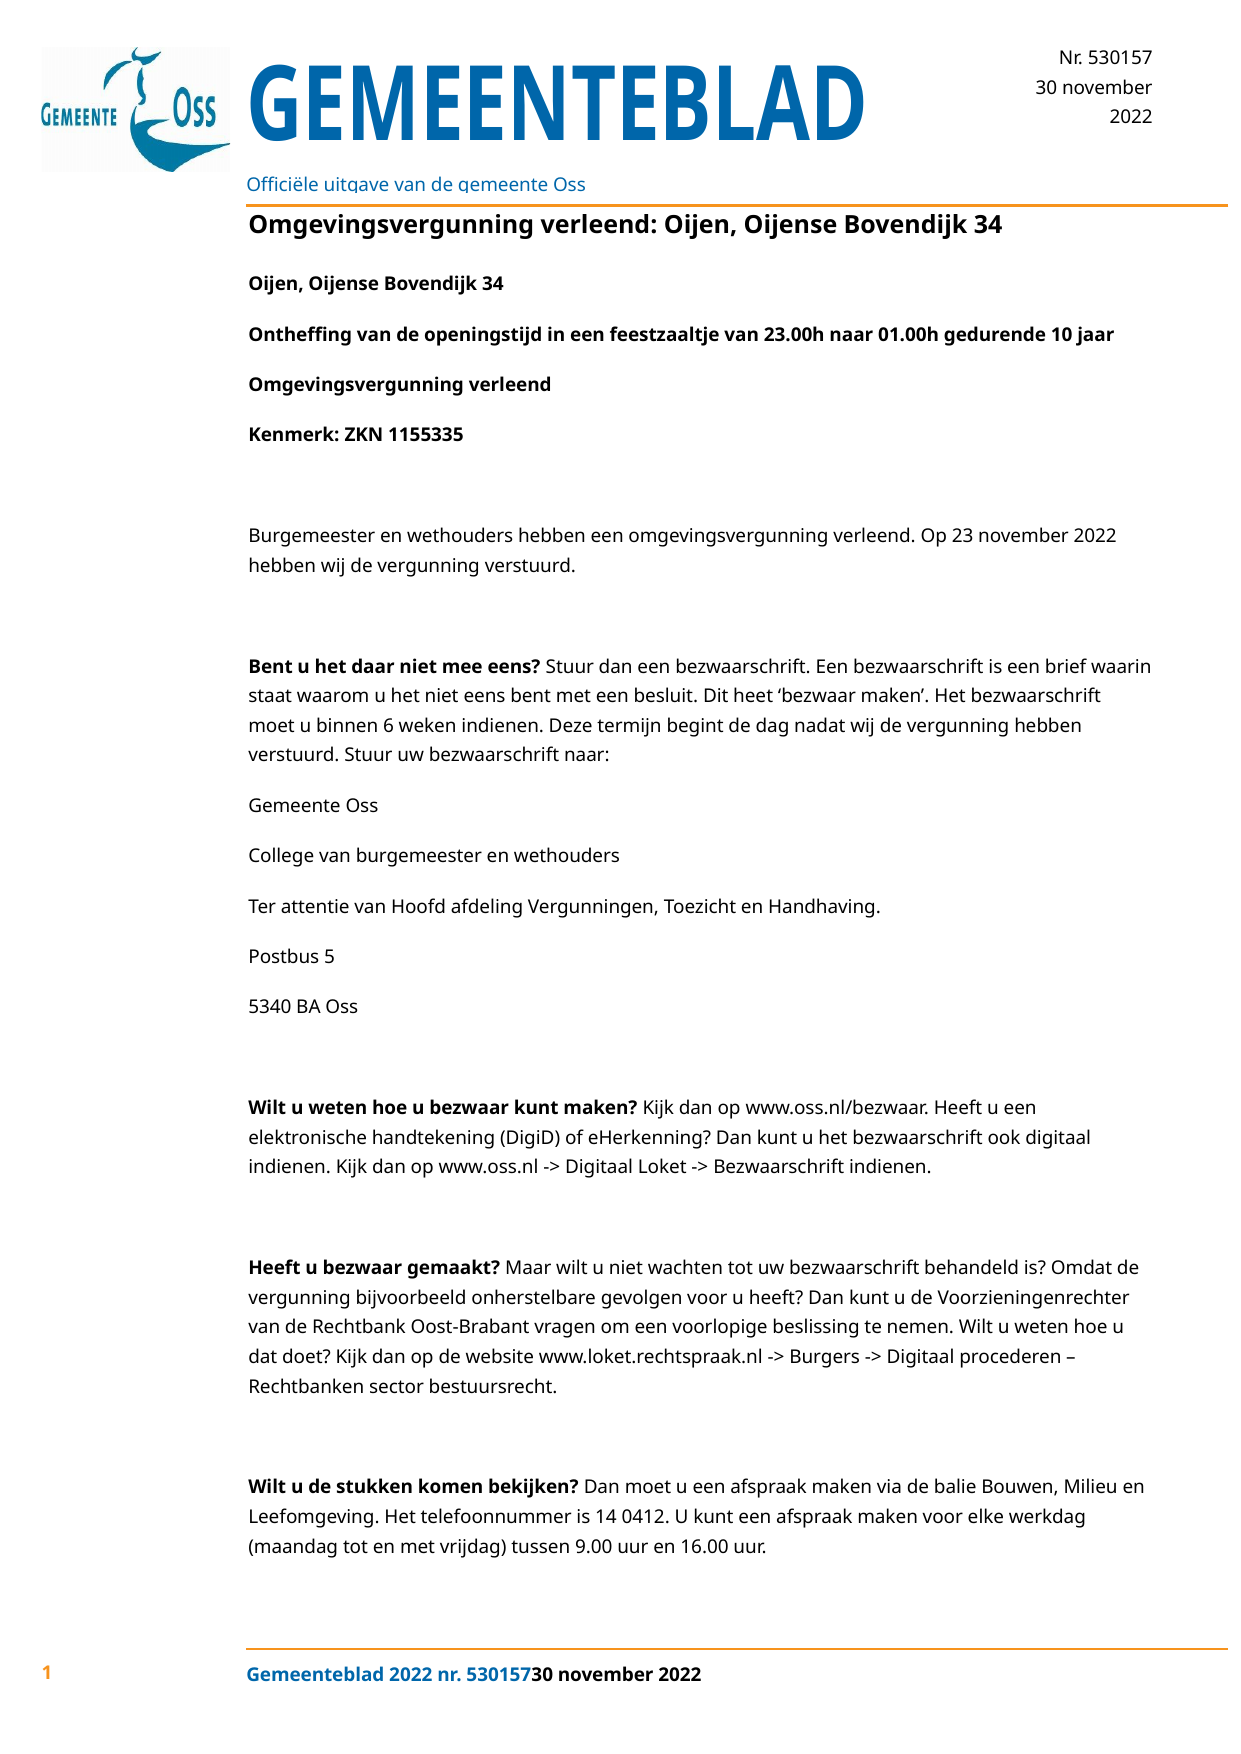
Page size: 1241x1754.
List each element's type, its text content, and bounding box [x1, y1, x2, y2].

text Postbus 5 [248, 943, 1152, 969]
text Bent u het daar niet mee eens? Stuur dan een bezwaarschrift. Een bezwaarschrift is een brief waarin staat waarom u het niet eens bent met een besluit. Dit heet ‘bezwaar maken’. Het bezwaarschrift moet u binnen 6 weken indienen. Deze termijn begint de dag nadat wij de vergunning hebben verstuurd. Stuur uw bezwaarschrift naar: [248, 653, 1152, 767]
text Wilt u de stukken komen bekijken? Dan moet u een afspraak maken via de balie Bouwen, Milieu en Leefomgeving. Het telefoonnummer is 14 0412. U kunt een afspraak maken voor elke werkdag (maandag tot en met vrijdag) tussen 9.00 uur en 16.00 uur. [248, 1474, 1152, 1558]
text Kenmerk: ZKN 1155335 [248, 422, 1152, 447]
text Wilt u weten hoe u bezwaar kunt maken? Kijk dan op www.oss.nl/bezwaar. Heeft u een elektronische handtekening (DigiD) of eHerkenning? Dan kunt u het bezwaarschrift ook digitaal indienen. Kijk dan op www.oss.nl -> Digitaal Loket -> Bezwaarschrift indienen. [248, 1094, 1152, 1179]
text Heeft u bezwaar gemaakt? Maar wilt u niet wachten tot uw bezwaarschrift behandeld is? Omdat de vergunning bijvoorbeeld onherstelbare gevolgen voor u heeft? Dan kunt u de Voorzieningenrechter van de Rechtbank Oost-Brabant vragen om een voorlopige beslissing te nemen. Wilt u weten hoe u dat doet? Kijk dan op de website www.loket.rechtspraak.nl -> Burgers -> Digitaal procederen – Rechtbanken sector bestuursrecht. [248, 1254, 1152, 1398]
text Omgevingsvergunning verleend [248, 371, 1152, 397]
text Ter attentie van Hoofd afdeling Vergunningen, Toezicht en Handhaving. [248, 893, 1152, 918]
text Ontheffing van de openingstijd in een feestzaaltje van 23.00h naar 01.00h gedurende 10 jaar [248, 321, 1152, 346]
text College van burgemeester en wethouders [248, 842, 1152, 868]
picture [41, 47, 231, 172]
text 5340 BA Oss [248, 994, 1152, 1019]
text Oijen, Oijense Bovendijk 34 [248, 270, 1152, 296]
text Burgemeester en wethouders hebben een omgevingsvergunning verleend. Op 23 november 2022 hebben wij de vergunning verstuurd. [248, 522, 1152, 578]
text Gemeente Oss [248, 792, 1152, 818]
text Omgevingsvergunning verleend: Oijen, Oijense Bovendijk 34 [248, 207, 1152, 241]
